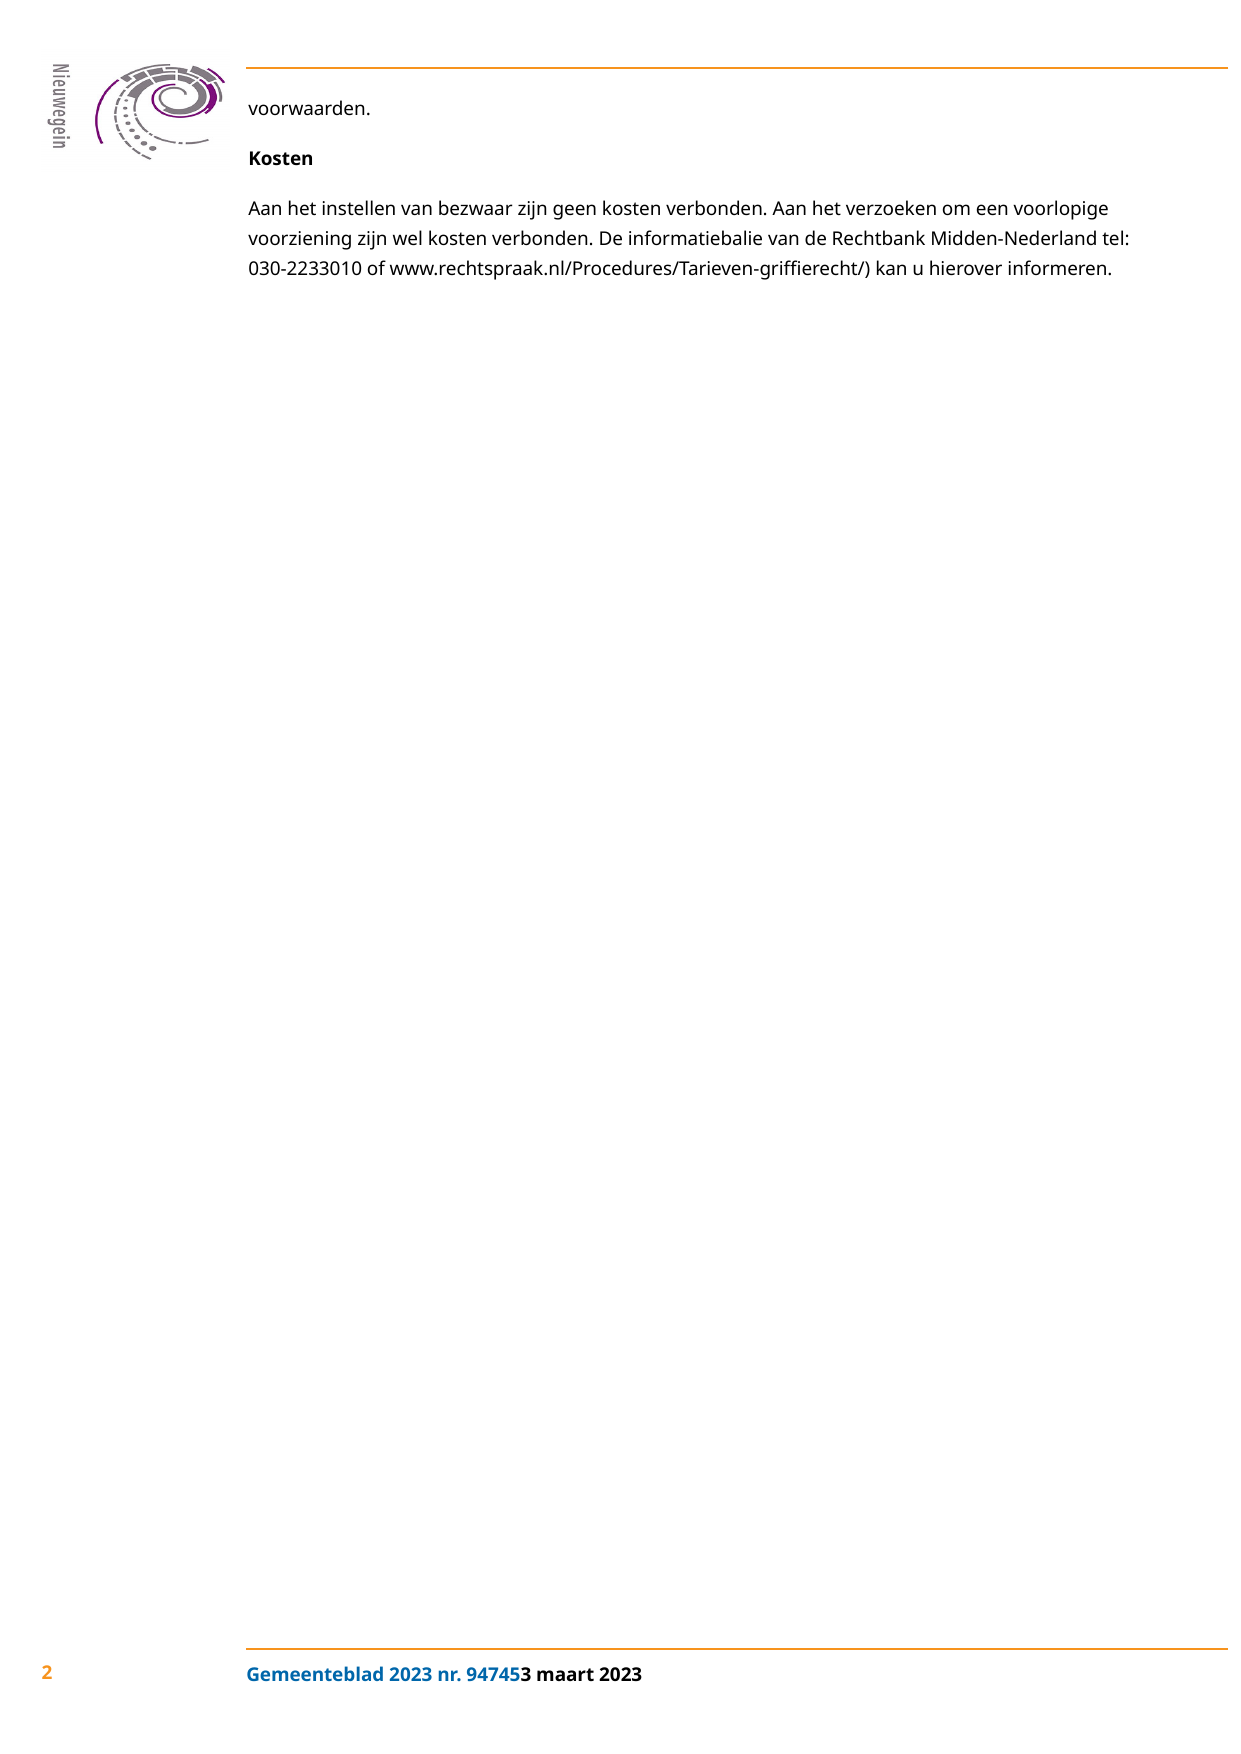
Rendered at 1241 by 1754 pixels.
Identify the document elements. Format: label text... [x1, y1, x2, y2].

text Aan het instellen van bezwaar zijn geen kosten verbonden. Aan het verzoeken om een voorlopige voorziening zijn wel kosten verbonden. De informatiebalie van de Rechtbank Midden-Nederland tel: 030-2233010 of www.rechtspraak.nl/Procedures/Tarieven-griffierecht/) kan u hierover informeren. [248, 196, 1152, 281]
picture [41, 47, 231, 172]
text voorwaarden. [248, 95, 1152, 121]
text Kosten [248, 145, 1152, 171]
